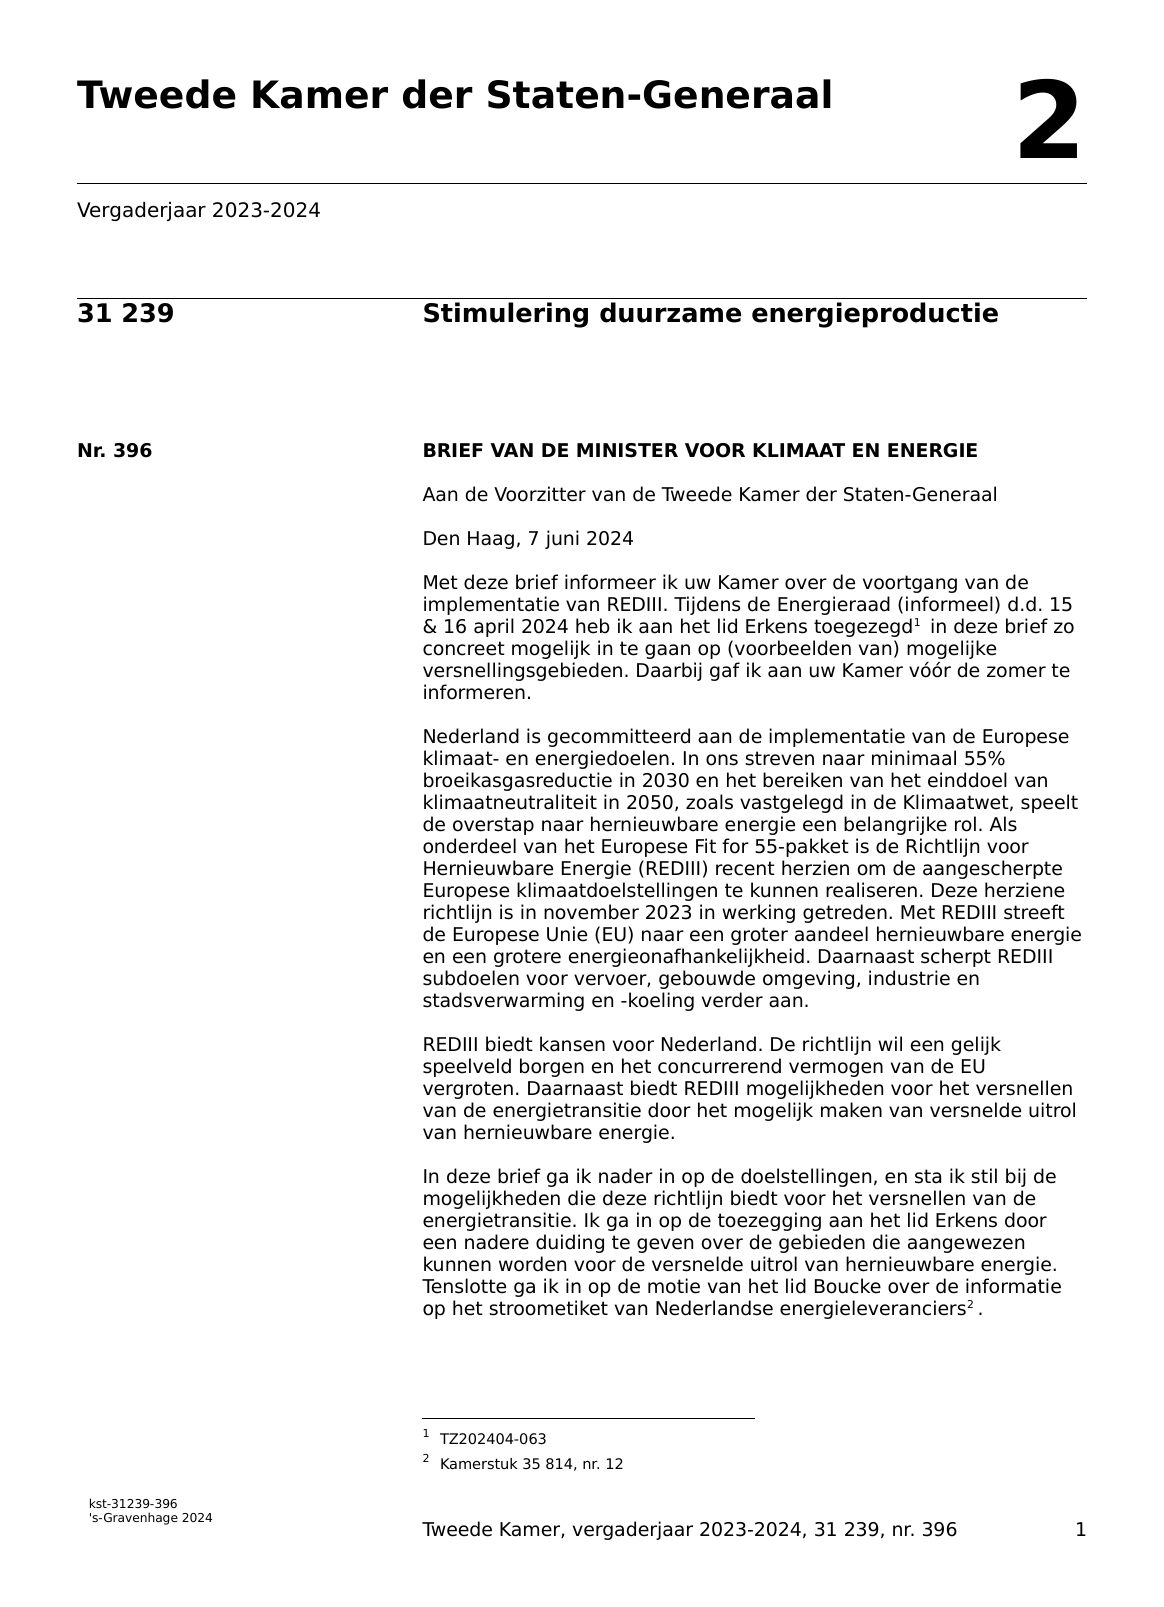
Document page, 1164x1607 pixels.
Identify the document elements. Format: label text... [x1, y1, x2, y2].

text Kamerstuk 35 814, nr. 12 [422, 1452, 1087, 1474]
text Met deze brief informeer ik uw Kamer over de voortgang van de implementatie van REDIII. Tijdens de Energieraad (informeel) d.d. 15 & 16 april 2024 heb ik aan het lid Erkens toegezegd in deze brief zo concreet mogelijk in te gaan op (voorbeelden van) mogelijke versnellingsgebieden. Daarbij gaf ik aan uw Kamer vóór de zomer te informeren. [422, 572, 1087, 704]
text Nederland is gecommitteerd aan de implementatie van de Europese klimaat- en energiedoelen. In ons streven naar minimaal 55% broeikasgasreductie in 2030 en het bereiken van het einddoel van klimaatneutraliteit in 2050, zoals vastgelegd in de Klimaatwet, speelt de overstap naar hernieuwbare energie een belangrijke rol. Als onderdeel van het Europese Fit for 55-pakket is de Richtlijn voor Hernieuwbare Energie (REDIII) recent herzien om de aangescherpte Europese klimaatdoelstellingen te kunnen realiseren. Deze herziene richtlijn is in november 2023 in werking getreden. Met REDIII streeft de Europese Unie (EU) naar een groter aandeel hernieuwbare energie en een grotere energieonafhankelijkheid. Daarnaast scherpt REDIII subdoelen voor vervoer, gebouwde omgeving, industrie en stadsverwarming en -koeling verder aan. [422, 726, 1087, 1012]
text Aan de Voorzitter van de Tweede Kamer der Staten-Generaal [422, 484, 1087, 506]
text Den Haag, 7 juni 2024 [422, 528, 1087, 550]
text TZ202404-063 [422, 1427, 1087, 1449]
subtitle 31 239 Stimulering duurzame energieproductie [77, 299, 1087, 329]
table_cell Vergaderjaar 2023-2024 [77, 184, 1087, 298]
table_header Tweede Kamer der Staten-Generaal [77, 59, 886, 183]
text kst-31239-396 [88, 1497, 323, 1511]
text 's-Gravenhage 2024 [88, 1511, 323, 1525]
table_header 2 [886, 59, 1087, 183]
text In deze brief ga ik nader in op de doelstellingen, en sta ik stil bij de mogelijkheden die deze richtlijn biedt voor het versnellen van de energietransitie. Ik ga in op de toezegging aan het lid Erkens door een nadere duiding te geven over de gebieden die aangewezen kunnen worden voor de versnelde uitrol van hernieuwbare energie. Tenslotte ga ik in op de motie van het lid Boucke over de informatie op het stroometiket van Nederlandse energieleveranciers. [422, 1166, 1087, 1320]
subtitle Nr. 396 BRIEF VAN DE MINISTER VOOR KLIMAAT EN ENERGIE [77, 440, 1087, 462]
text REDIII biedt kansen voor Nederland. De richtlijn wil een gelijk speelveld borgen en het concurrerend vermogen van de EU vergroten. Daarnaast biedt REDIII mogelijkheden voor het versnellen van de energietransitie door het mogelijk maken van versnelde uitrol van hernieuwbare energie. [422, 1034, 1087, 1144]
